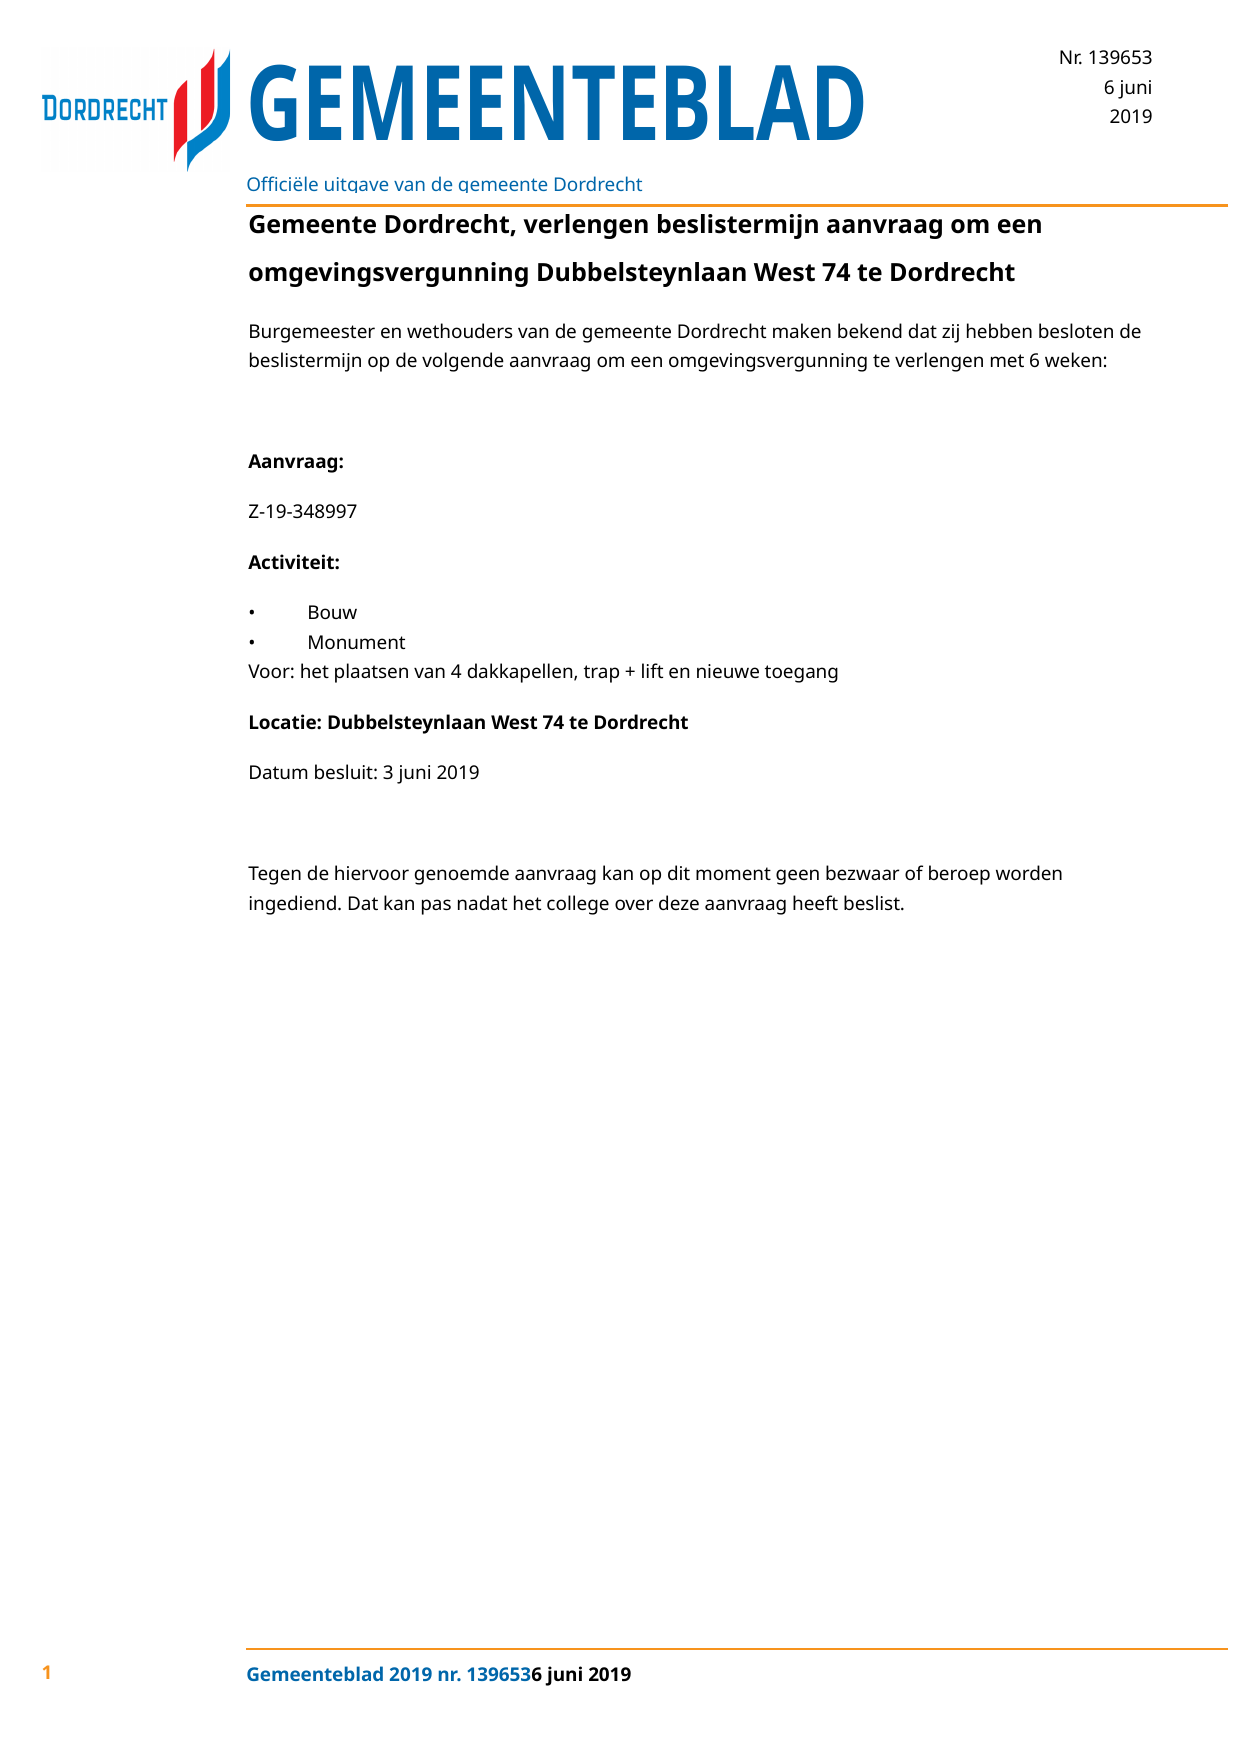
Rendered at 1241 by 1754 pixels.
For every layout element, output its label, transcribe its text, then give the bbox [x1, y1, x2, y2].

text Z-19-348997 [248, 499, 1152, 524]
text Tegen de hiervoor genoemde aanvraag kan op dit moment geen bezwaar of beroep worden ingediend. Dat kan pas nadat het college over deze aanvraag heeft beslist. [248, 860, 1152, 916]
text Activiteit: [248, 549, 1152, 575]
text Aanvraag: [248, 448, 1152, 474]
text Burgemeester en wethouders van de gemeente Dordrecht maken bekend dat zij hebben besloten de beslistermijn op de volgende aanvraag om een omgevingsvergunning te verlengen met 6 weken: [248, 318, 1152, 373]
picture [41, 47, 231, 172]
list Bouw [248, 599, 1152, 625]
text Gemeente Dordrecht, verlengen beslistermijn aanvraag om een omgevingsvergunning Dubbelsteynlaan West 74 te Dordrecht [248, 207, 1152, 288]
text Voor: het plaatsen van 4 dakkapellen, trap + lift en nieuwe toegang [248, 659, 1152, 684]
text Locatie: Dubbelsteynlaan West 74 te Dordrecht [248, 709, 1152, 735]
text Datum besluit: 3 juni 2019 [248, 759, 1152, 785]
list Monument [248, 629, 1152, 655]
